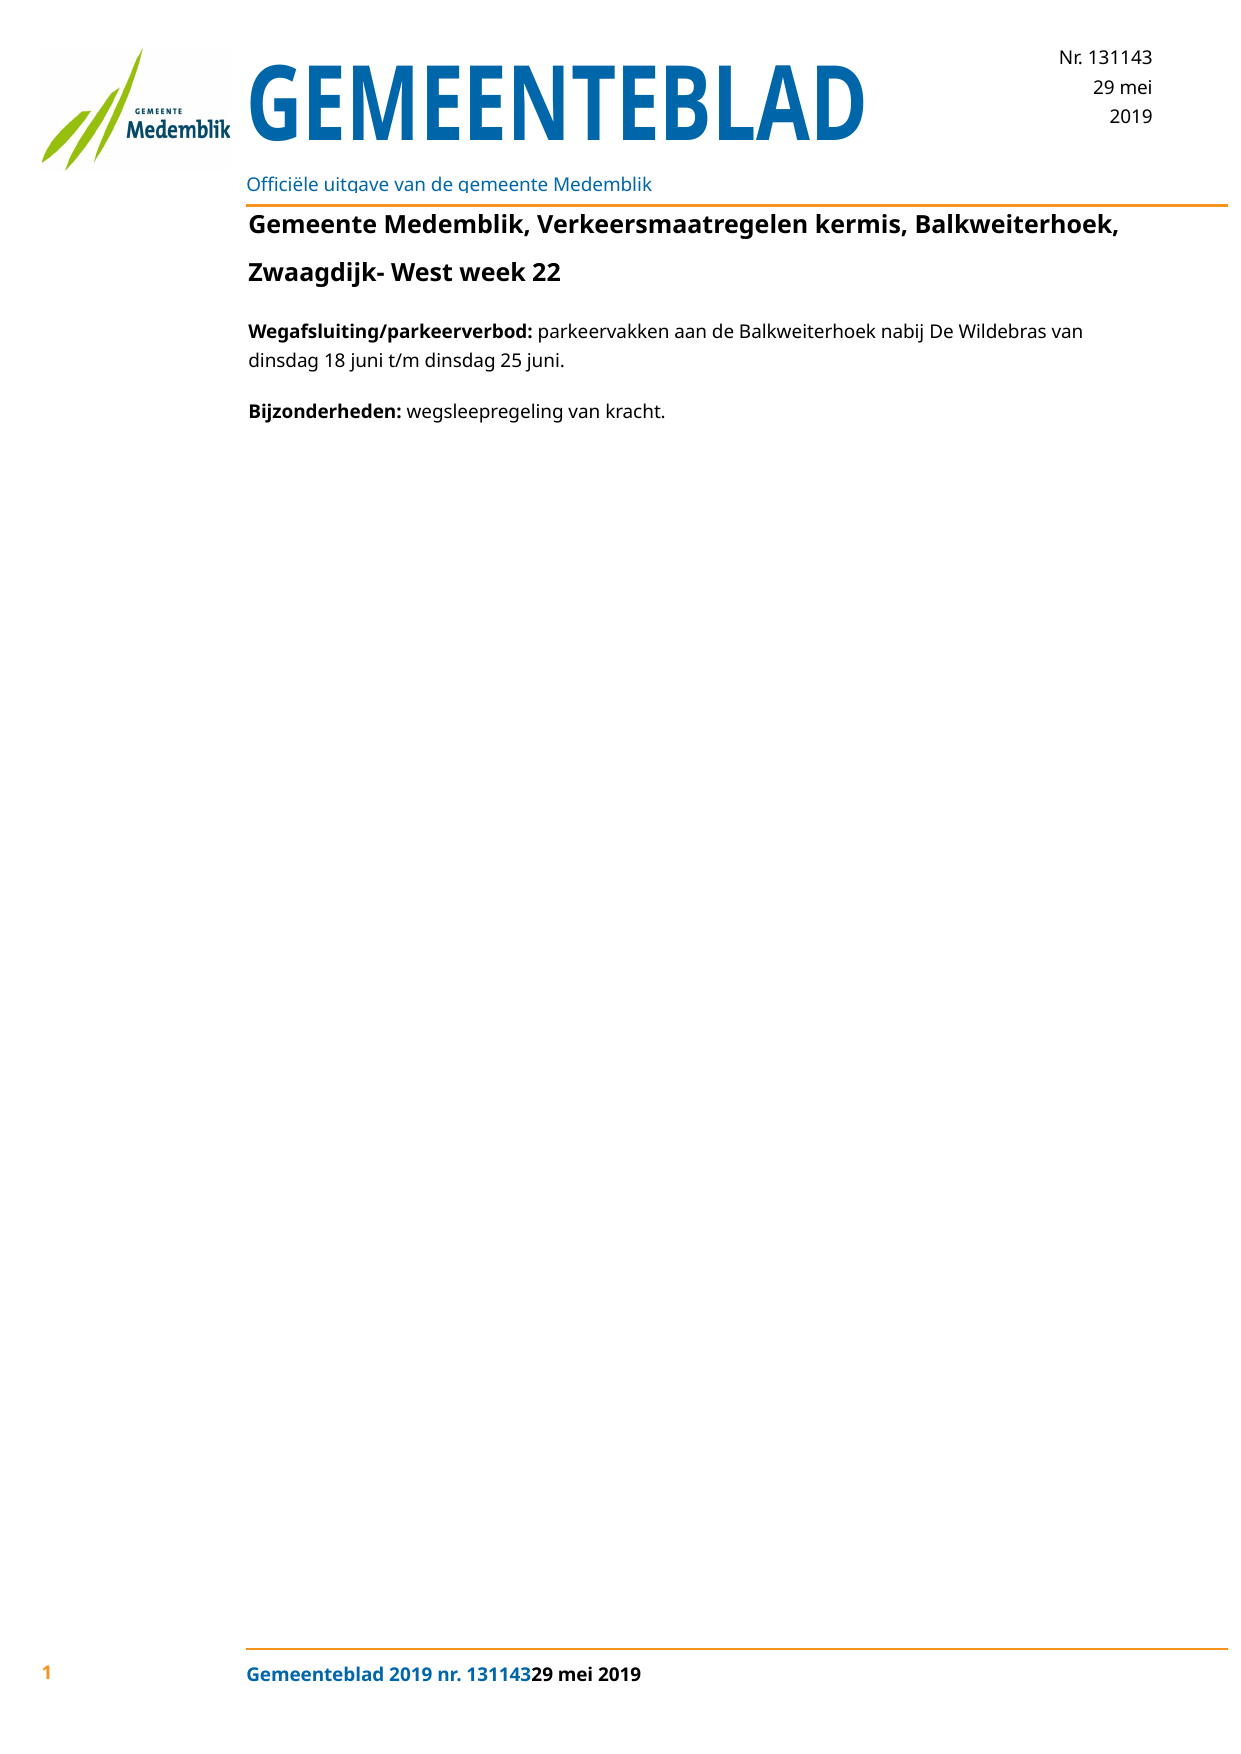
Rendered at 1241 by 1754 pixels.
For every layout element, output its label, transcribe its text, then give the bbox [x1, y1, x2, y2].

text Wegafsluiting/parkeerverbod: parkeervakken aan de Balkweiterhoek nabij De Wildebras van dinsdag 18 juni t/m dinsdag 25 juni. [248, 318, 1152, 373]
text Gemeente Medemblik, Verkeersmaatregelen kermis, Balkweiterhoek, Zwaagdijk- West week 22 [248, 207, 1152, 288]
text Bijzonderheden: wegsleepregeling van kracht. [248, 398, 1152, 424]
picture [41, 47, 231, 172]
